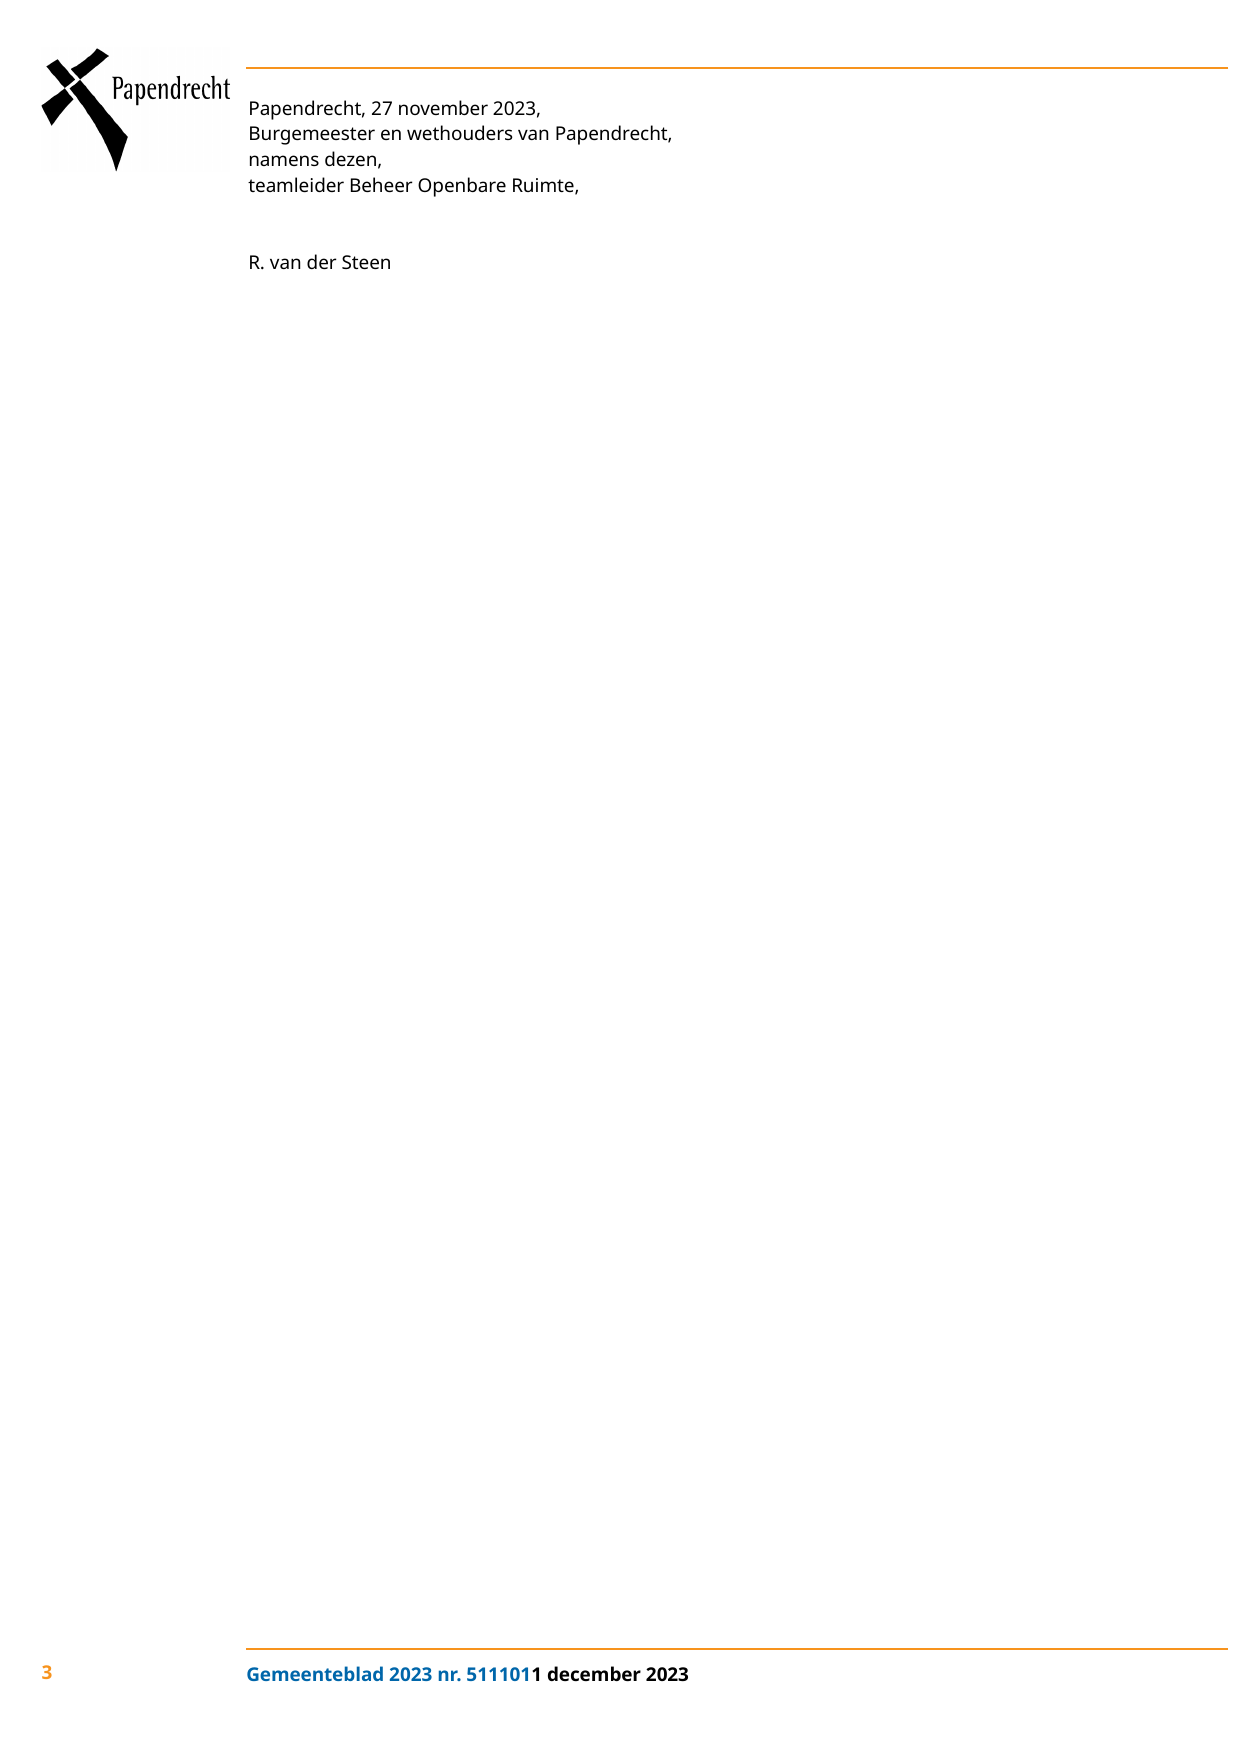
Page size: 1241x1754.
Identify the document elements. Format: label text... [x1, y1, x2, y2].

text teamleider Beheer Openbare Ruimte, [248, 172, 1152, 198]
text Burgemeester en wethouders van Papendrecht, [248, 121, 1152, 146]
picture [41, 47, 231, 172]
text R. van der Steen [248, 249, 1152, 275]
text namens dezen, [248, 146, 1152, 172]
text Papendrecht, 27 november 2023, [248, 95, 1152, 121]
